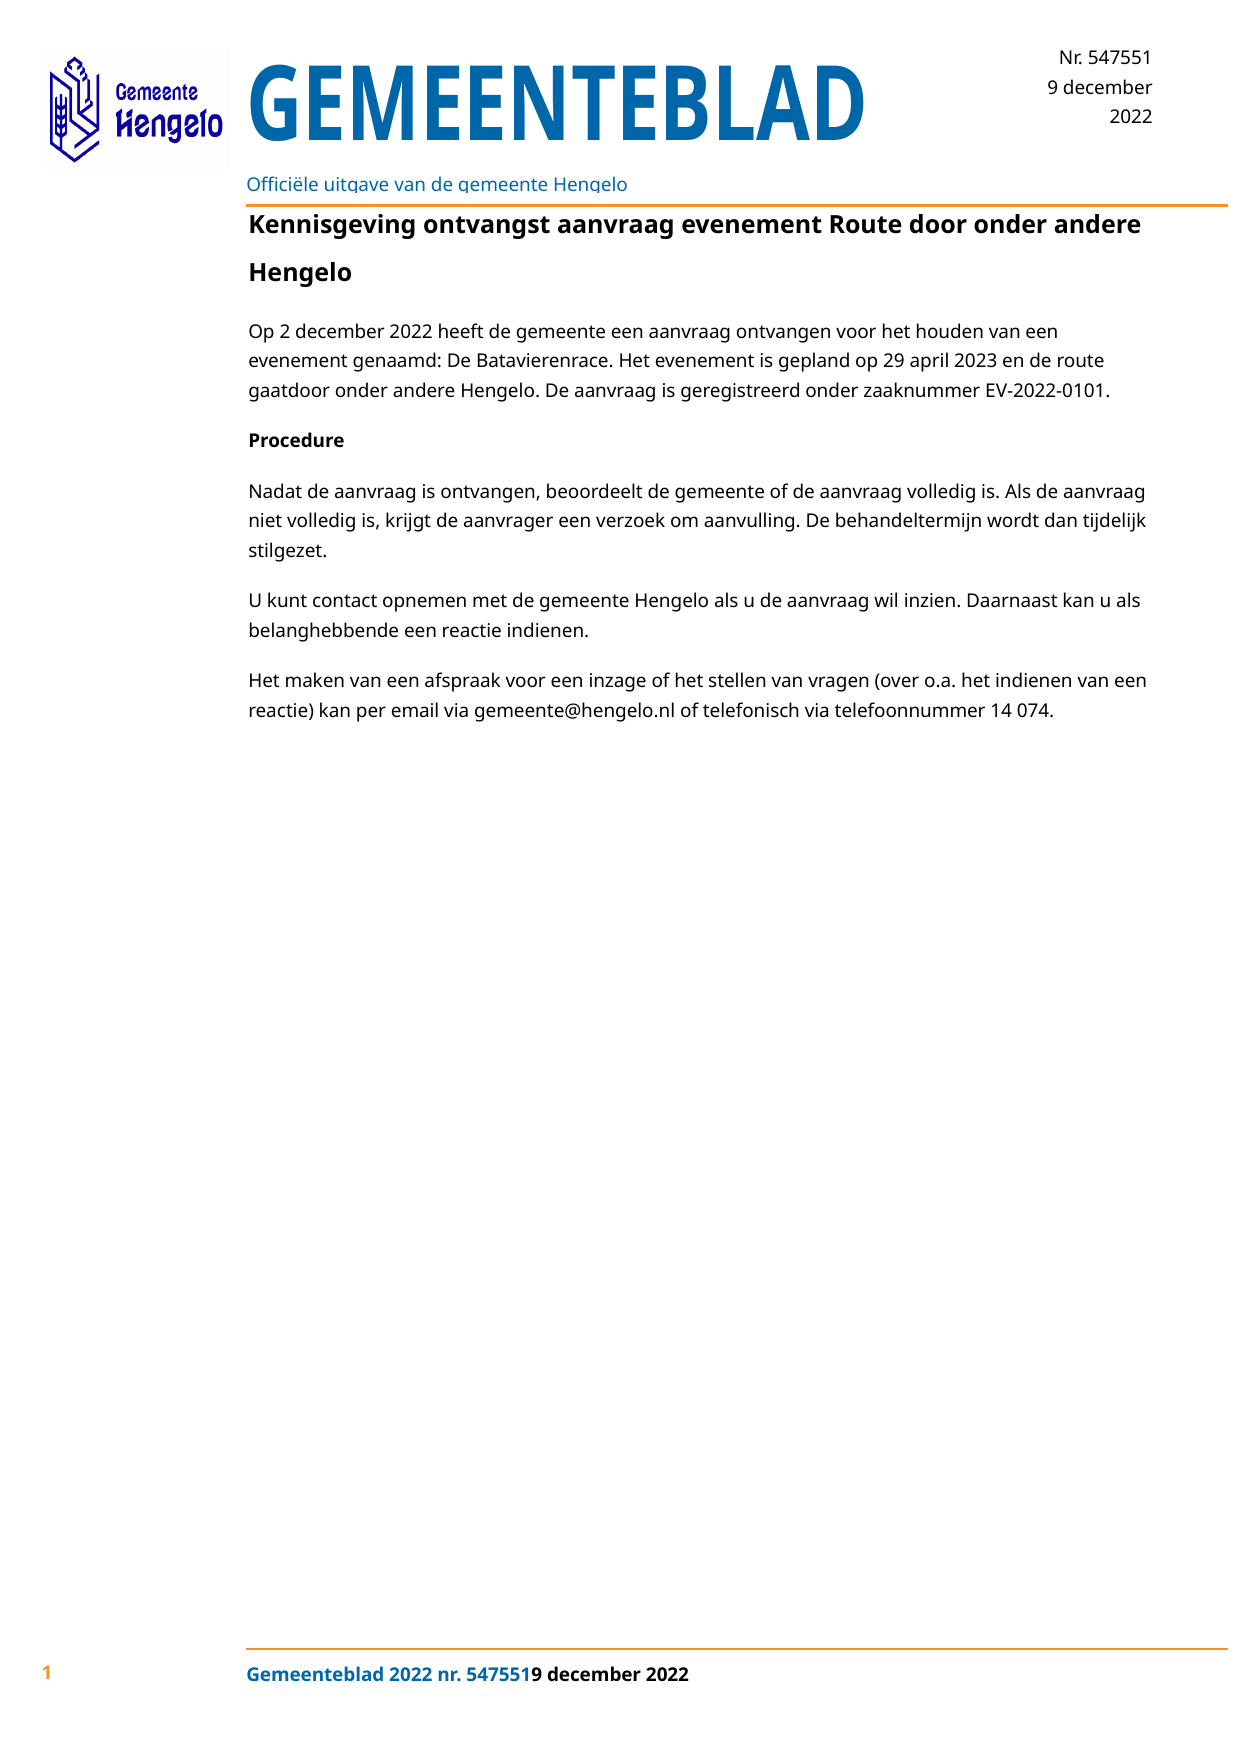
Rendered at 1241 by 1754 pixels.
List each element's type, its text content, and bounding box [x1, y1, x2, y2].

text Het maken van een afspraak voor een inzage of het stellen van vragen (over o.a. het indienen van een reactie) kan per email via gemeente@hengelo.nl of telefonisch via telefoonnummer 14 074. [248, 667, 1152, 723]
text Nadat de aanvraag is ontvangen, beoordeelt de gemeente of de aanvraag volledig is. Als de aanvraag niet volledig is, krijgt de aanvrager een verzoek om aanvulling. De behandeltermijn wordt dan tijdelijk stilgezet. [248, 478, 1152, 563]
text Kennisgeving ontvangst aanvraag evenement Route door onder andere Hengelo [248, 207, 1152, 288]
text Op 2 december 2022 heeft de gemeente een aanvraag ontvangen voor het houden van een evenement genaamd: De Batavierenrace. Het evenement is gepland op 29 april 2023 en de route gaatdoor onder andere Hengelo. De aanvraag is geregistreerd onder zaaknummer EV-2022-0101. [248, 318, 1152, 403]
text U kunt contact opnemen met de gemeente Hengelo als u de aanvraag wil inzien. Daarnaast kan u als belanghebbende een reactie indienen. [248, 587, 1152, 643]
picture [41, 47, 231, 172]
text Procedure [248, 427, 1152, 453]
